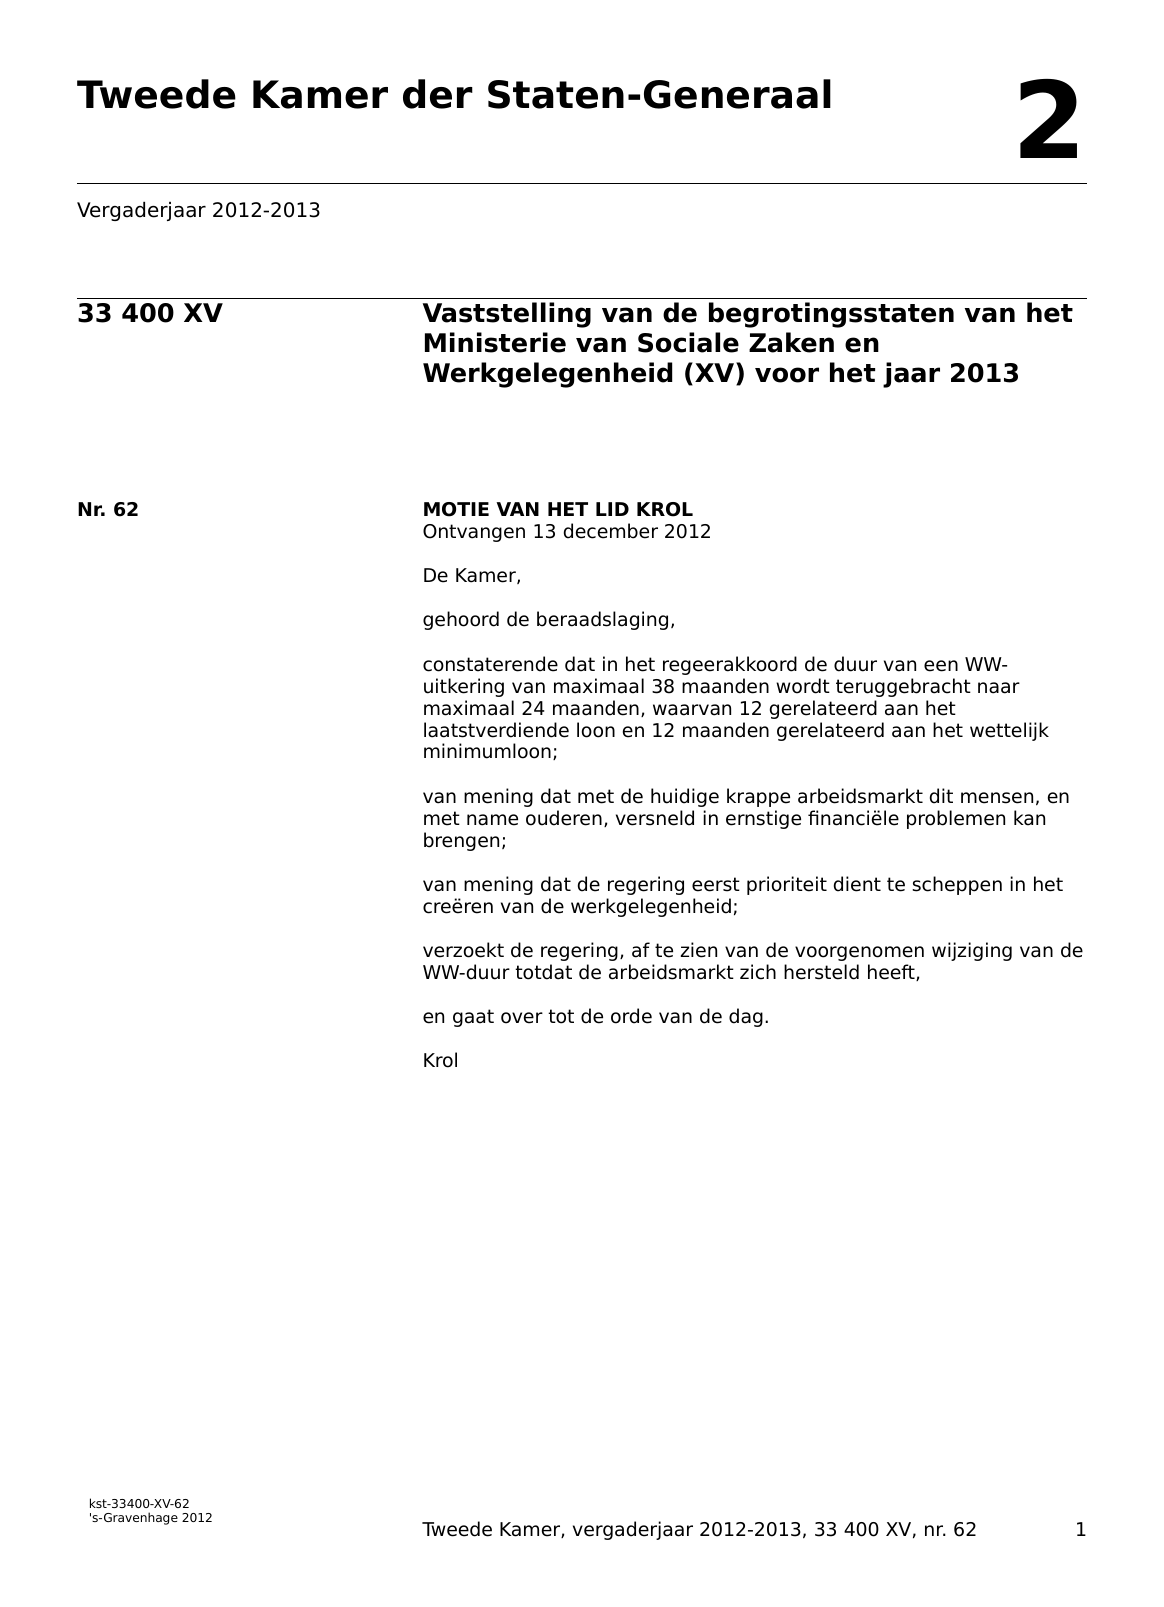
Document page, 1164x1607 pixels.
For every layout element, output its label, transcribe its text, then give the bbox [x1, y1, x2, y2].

text Krol [422, 1050, 1087, 1072]
table_header 2 [886, 59, 1087, 183]
table_cell Vergaderjaar 2012-2013 [77, 184, 1087, 298]
text De Kamer, [422, 565, 1087, 587]
subtitle 33 400 XV Vaststelling van de begrotingsstaten van het Ministerie van Sociale Zaken en Werkgelegenheid (XV) voor het jaar 2013 [77, 299, 1087, 388]
text kst-33400-XV-62 [88, 1497, 323, 1511]
text Ontvangen 13 december 2012 [422, 521, 1087, 543]
text van mening dat de regering eerst prioriteit dient te scheppen in het creëren van de werkgelegenheid; [422, 874, 1087, 918]
text gehoord de beraadslaging, [422, 609, 1087, 631]
text constaterende dat in het regeerakkoord de duur van een WW-uitkering van maximaal 38 maanden wordt teruggebracht naar maximaal 24 maanden, waarvan 12 gerelateerd aan het laatstverdiende loon en 12 maanden gerelateerd aan het wettelijk minimumloon; [422, 653, 1087, 763]
text verzoekt de regering, af te zien van de voorgenomen wijziging van de WW-duur totdat de arbeidsmarkt zich hersteld heeft, [422, 940, 1087, 984]
text en gaat over tot de orde van de dag. [422, 1006, 1087, 1028]
text 's-Gravenhage 2012 [88, 1511, 323, 1525]
text van mening dat met de huidige krappe arbeidsmarkt dit mensen, en met name ouderen, versneld in ernstige financiële problemen kan brengen; [422, 786, 1087, 852]
table_header Tweede Kamer der Staten-Generaal [77, 59, 886, 183]
subtitle Nr. 62 MOTIE VAN HET LID KROL [77, 499, 1087, 521]
